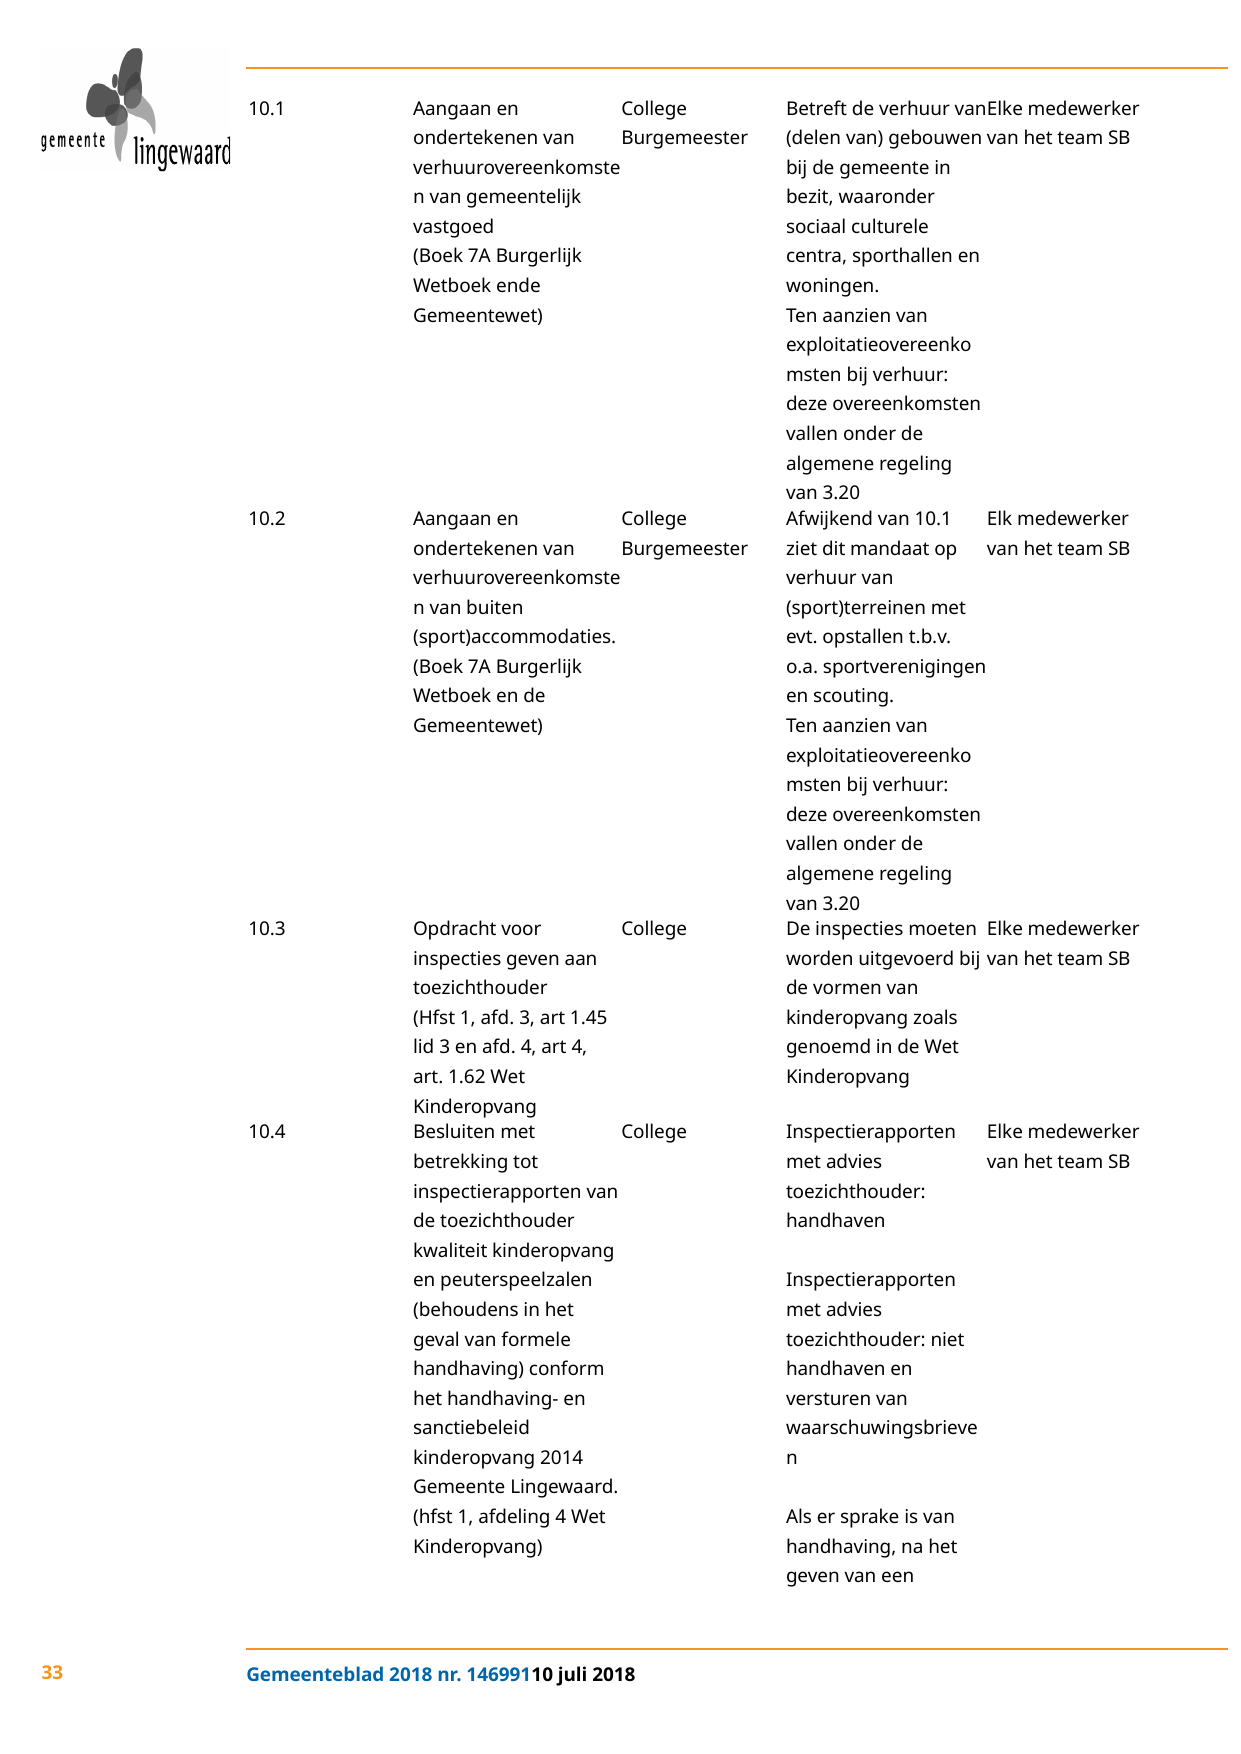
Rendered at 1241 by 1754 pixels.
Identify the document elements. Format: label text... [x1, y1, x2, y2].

table_cell College [621, 915, 786, 1119]
table_cell Elke medewerker van het team SB [987, 915, 1152, 1119]
table_cell Besluiten met betrekking tot inspectierapporten van de toezichthouder kwaliteit kinderopvang en peuterspeelzalen (behoudens in het geval van formele handhaving) conform het handhaving- en sanctiebeleid kinderopvang 2014 Gemeente Lingewaard. (hfst 1, afdeling 4 Wet Kinderopvang) [413, 1119, 621, 1588]
table_cell Elk medewerker van het team SB [987, 505, 1152, 915]
table_cell 10.4 [248, 1119, 413, 1588]
table_cell Elke medewerker van het team SB [987, 1119, 1152, 1588]
table_cell Opdracht voor inspecties geven aan toezichthouder (Hfst 1, afd. 3, art 1.45 lid 3 en afd. 4, art 4, art. 1.62 Wet Kinderopvang [413, 915, 621, 1119]
table_cell College Burgemeester [621, 505, 786, 915]
table_cell College Burgemeester [621, 95, 786, 505]
table_cell 10.2 [248, 505, 413, 915]
table_cell De inspecties moeten worden uitgevoerd bij de vormen van kinderopvang zoals genoemd in de Wet Kinderopvang [786, 915, 987, 1119]
table_cell Aangaan en ondertekenen van verhuurovereenkomsten van buiten (sport)accommodaties. (Boek 7A Burgerlijk Wetboek en de Gemeentewet) [413, 505, 621, 915]
table_cell Aangaan en ondertekenen van verhuurovereenkomsten van gemeentelijk vastgoed (Boek 7A Burgerlijk Wetboek ende Gemeentewet) [413, 95, 621, 505]
table_cell Betreft de verhuur van (delen van) gebouwen bij de gemeente in bezit, waaronder sociaal culturele centra, sporthallen en woningen. Ten aanzien van exploitatieovereenkomsten bij verhuur: deze overeenkomsten vallen onder de algemene regeling van 3.20 [786, 95, 987, 505]
table_cell 10.3 [248, 915, 413, 1119]
table_cell Elke medewerker van het team SB [987, 95, 1152, 505]
table_cell College [621, 1119, 786, 1588]
picture [41, 47, 231, 172]
table_cell 10.1 [248, 95, 413, 505]
table_cell Inspectierapporten met advies toezichthouder: handhaven Inspectierapporten met advies toezichthouder: niet handhaven en versturen van waarschuwingsbrieven Als er sprake is van handhaving, na het geven van een [786, 1119, 987, 1588]
table_cell Afwijkend van 10.1 ziet dit mandaat op verhuur van (sport)terreinen met evt. opstallen t.b.v. o.a. sportverenigingen en scouting. Ten aanzien van exploitatieovereenkomsten bij verhuur: deze overeenkomsten vallen onder de algemene regeling van 3.20 [786, 505, 987, 915]
